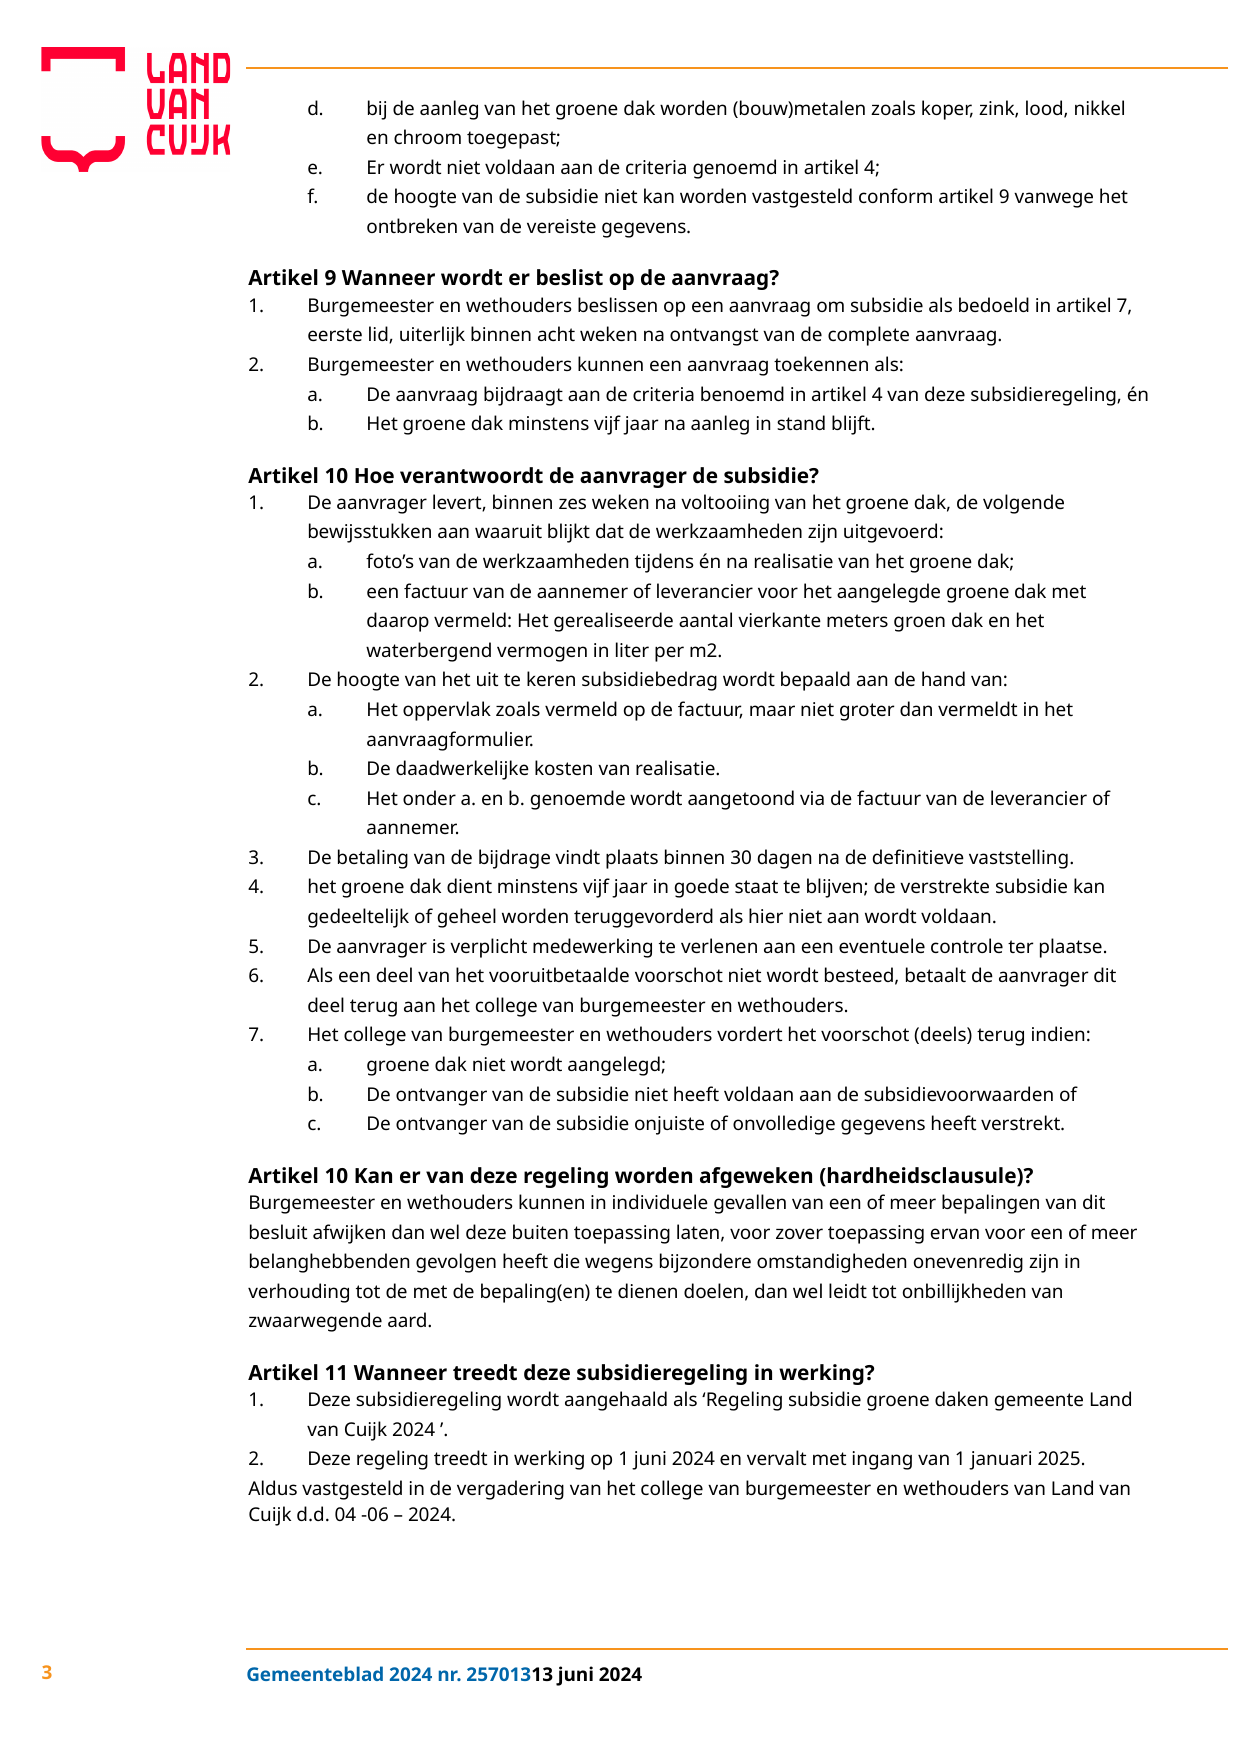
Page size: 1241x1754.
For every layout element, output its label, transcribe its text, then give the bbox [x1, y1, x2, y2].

text Artikel 10 Kan er van deze regeling worden afgeweken (hardheidsclausule)? [248, 1161, 1152, 1189]
list Deze regeling treedt in werking op 1 juni 2024 en vervalt met ingang van 1 januari 2025. [248, 1446, 1152, 1471]
list De hoogte van het uit te keren subsidiebedrag wordt bepaald aan de hand van: [248, 667, 1152, 692]
list foto’s van de werkzaamheden tijdens én na realisatie van het groene dak; [307, 548, 1152, 574]
picture [41, 47, 231, 172]
list Het oppervlak zoals vermeld op de factuur, maar niet groter dan vermeldt in het aanvraagformulier. [307, 696, 1152, 752]
list Het onder a. en b. genoemde wordt aangetoond via de factuur van de leverancier of aannemer. [307, 785, 1152, 840]
list Er wordt niet voldaan aan de criteria genoemd in artikel 4; [307, 154, 1152, 180]
list Deze subsidieregeling wordt aangehaald als ‘Regeling subsidie groene daken gemeente Land van Cuijk 2024 ’. [248, 1386, 1152, 1442]
list De aanvrager levert, binnen zes weken na voltooiing van het groene dak, de volgende bewijsstukken aan waaruit blijkt dat de werkzaamheden zijn uitgevoerd: [248, 489, 1152, 544]
list bij de aanleg van het groene dak worden (bouw)metalen zoals koper, zink, lood, nikkel en chroom toegepast; [307, 95, 1152, 150]
list De aanvraag bijdraagt aan de criteria benoemd in artikel 4 van deze subsidieregeling, én [307, 381, 1152, 406]
text Aldus vastgesteld in de vergadering van het college van burgemeester en wethouders van Land van Cuijk d.d. 04 -06 – 2024. [248, 1475, 1152, 1527]
list Burgemeester en wethouders beslissen op een aanvraag om subsidie als bedoeld in artikel 7, eerste lid, uiterlijk binnen acht weken na ontvangst van de complete aanvraag. [248, 292, 1152, 347]
list Burgemeester en wethouders kunnen een aanvraag toekennen als: [248, 351, 1152, 377]
text Artikel 10 Hoe verantwoordt de aanvrager de subsidie? [248, 461, 1152, 489]
list De ontvanger van de subsidie onjuiste of onvolledige gegevens heeft verstrekt. [307, 1110, 1152, 1136]
list een factuur van de aannemer of leverancier voor het aangelegde groene dak met daarop vermeld: Het gerealiseerde aantal vierkante meters groen dak en het waterbergend vermogen in liter per m2. [307, 578, 1152, 663]
list groene dak niet wordt aangelegd; [307, 1051, 1152, 1077]
list Als een deel van het vooruitbetaalde voorschot niet wordt besteed, betaalt de aanvrager dit deel terug aan het college van burgemeester en wethouders. [248, 962, 1152, 1018]
text Artikel 9 Wanneer wordt er beslist op de aanvraag? [248, 263, 1152, 292]
list Het college van burgemeester en wethouders vordert het voorschot (deels) terug indien: [248, 1022, 1152, 1047]
text Artikel 11 Wanneer treedt deze subsidieregeling in werking? [248, 1358, 1152, 1386]
list De betaling van de bijdrage vindt plaats binnen 30 dagen na de definitieve vaststelling. [248, 844, 1152, 870]
list De ontvanger van de subsidie niet heeft voldaan aan de subsidievoorwaarden of [307, 1081, 1152, 1107]
text Burgemeester en wethouders kunnen in individuele gevallen van een of meer bepalingen van dit besluit afwijken dan wel deze buiten toepassing laten, voor zover toepassing ervan voor een of meer belanghebbenden gevolgen heeft die wegens bijzondere omstandigheden onevenredig zijn in verhouding tot de met de bepaling(en) te dienen doelen, dan wel leidt tot onbillijkheden van zwaarwegende aard. [248, 1189, 1152, 1333]
list de hoogte van de subsidie niet kan worden vastgesteld conform artikel 9 vanwege het ontbreken van de vereiste gegevens. [307, 183, 1152, 239]
list De aanvrager is verplicht medewerking te verlenen aan een eventuele controle ter plaatse. [248, 933, 1152, 959]
list Het groene dak minstens vijf jaar na aanleg in stand blijft. [307, 410, 1152, 436]
list het groene dak dient minstens vijf jaar in goede staat te blijven; de verstrekte subsidie kan gedeeltelijk of geheel worden teruggevorderd als hier niet aan wordt voldaan. [248, 874, 1152, 929]
list De daadwerkelijke kosten van realisatie. [307, 755, 1152, 781]
